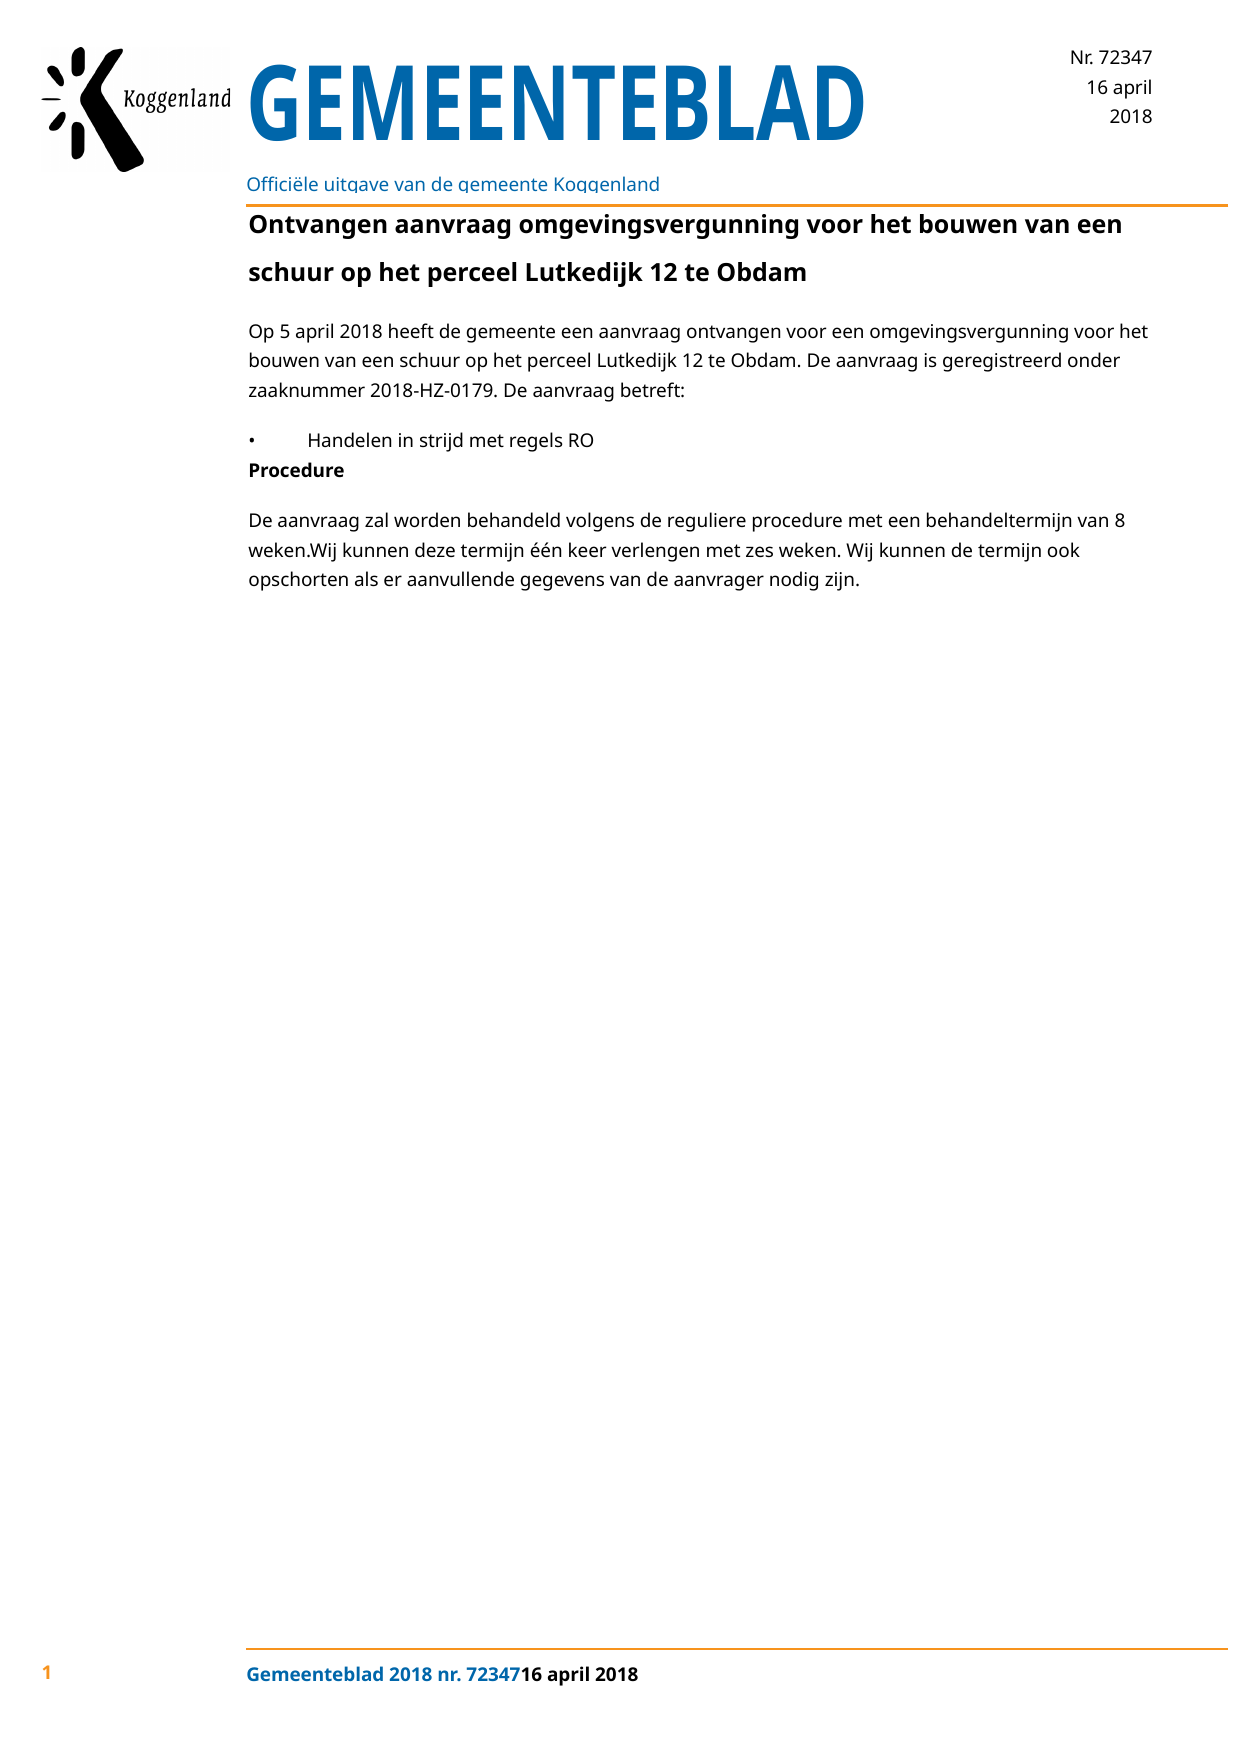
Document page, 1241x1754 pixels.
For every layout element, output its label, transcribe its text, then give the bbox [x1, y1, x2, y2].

text Procedure [248, 457, 1152, 483]
text De aanvraag zal worden behandeld volgens de reguliere procedure met een behandeltermijn van 8 weken.Wij kunnen deze termijn één keer verlengen met zes weken. Wij kunnen de termijn ook opschorten als er aanvullende gegevens van de aanvrager nodig zijn. [248, 507, 1152, 592]
list Handelen in strijd met regels RO [248, 427, 1152, 453]
text Op 5 april 2018 heeft de gemeente een aanvraag ontvangen voor een omgevingsvergunning voor het bouwen van een schuur op het perceel Lutkedijk 12 te Obdam. De aanvraag is geregistreerd onder zaaknummer 2018-HZ-0179. De aanvraag betreft: [248, 318, 1152, 403]
picture [41, 47, 231, 172]
text Ontvangen aanvraag omgevingsvergunning voor het bouwen van een schuur op het perceel Lutkedijk 12 te Obdam [248, 207, 1152, 288]
